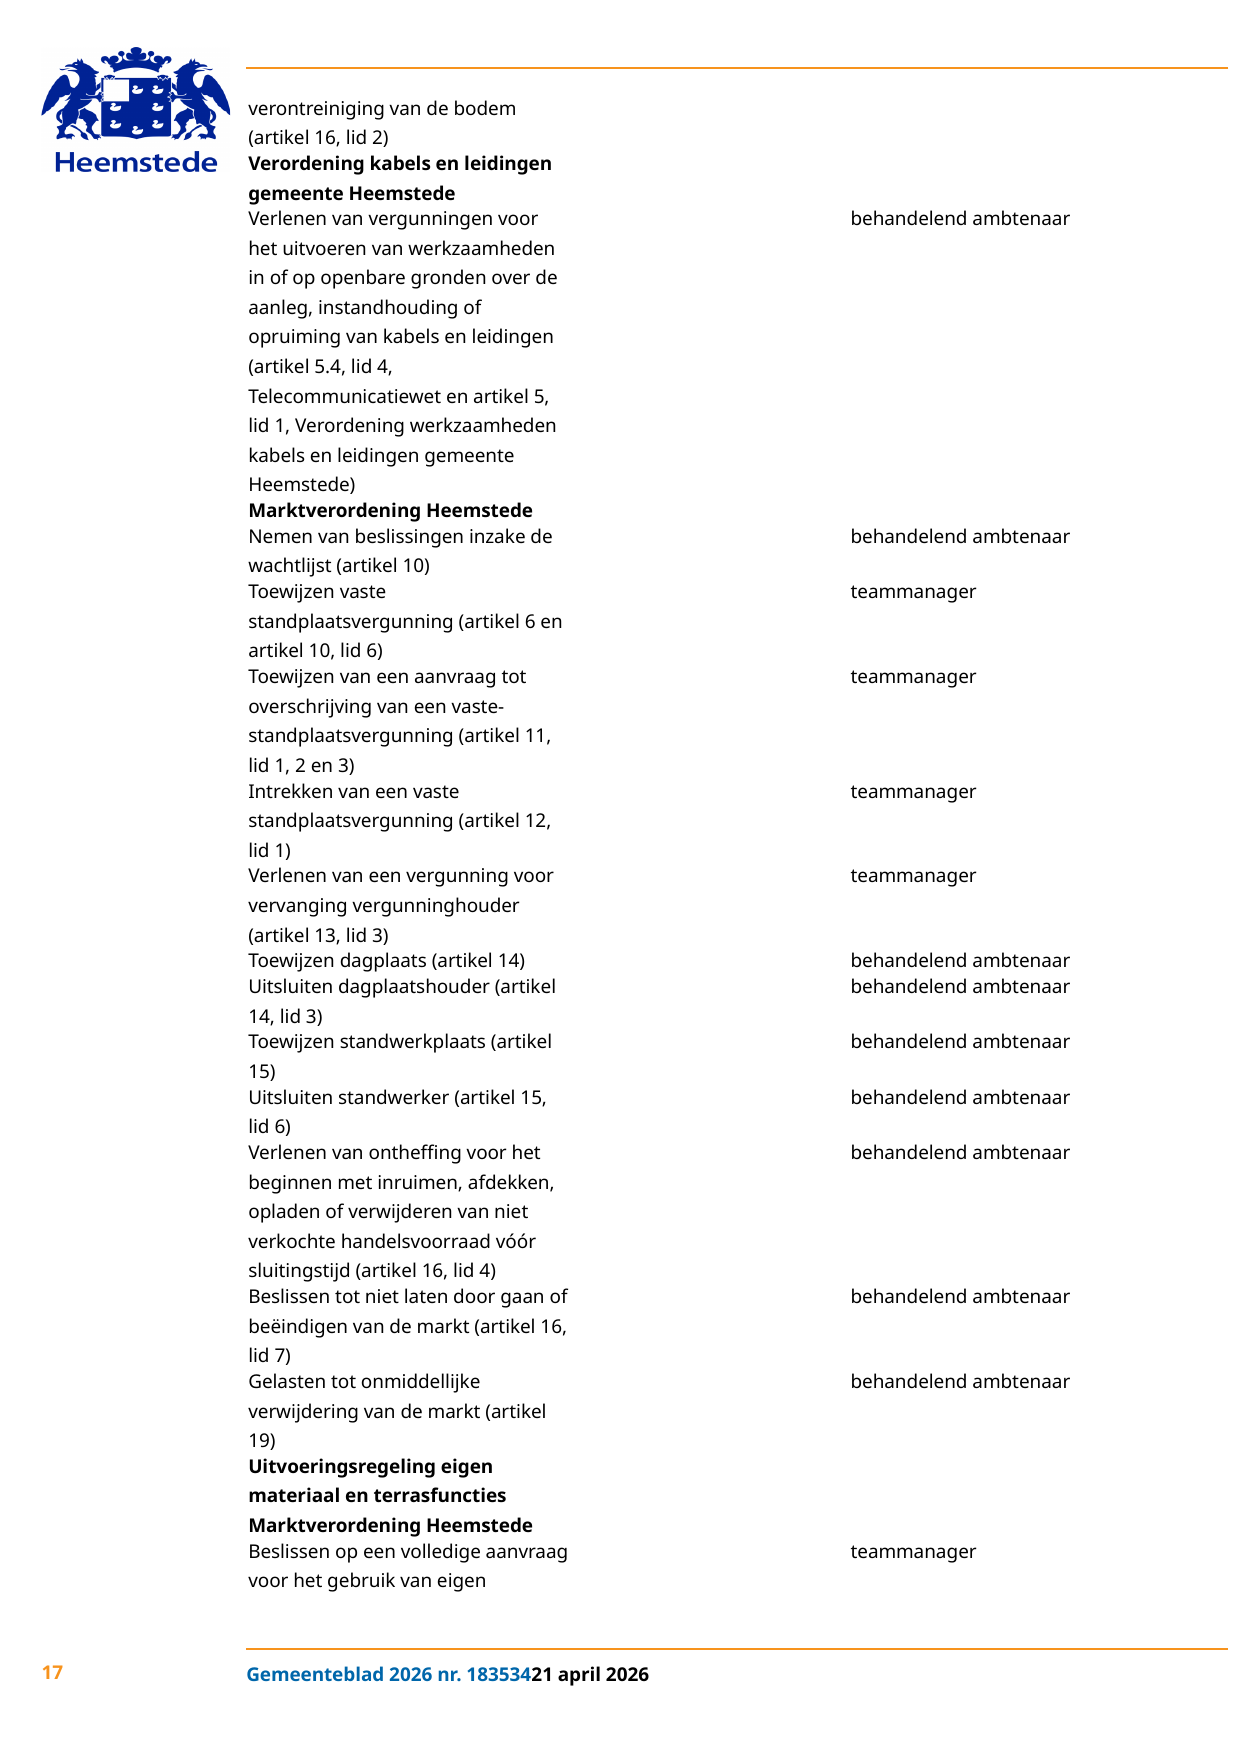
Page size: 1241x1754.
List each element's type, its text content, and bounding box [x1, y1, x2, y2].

table_cell Gelasten tot onmiddellijke verwijdering van de markt (artikel 19) [248, 1368, 569, 1453]
table_cell [569, 663, 850, 778]
table_cell behandelend ambtenaar [850, 1283, 1152, 1368]
table_cell Uitvoeringsregeling eigen materiaal en terrasfuncties Marktverordening Heemstede [248, 1453, 569, 1538]
table_cell [850, 95, 1152, 150]
table_cell [569, 973, 850, 1029]
table_cell [569, 1368, 850, 1453]
table_cell teammanager [850, 579, 1152, 663]
table_cell [569, 150, 850, 205]
picture [41, 47, 231, 172]
table_cell Verlenen van een vergunning voor vervanging vergunninghouder (artikel 13, lid 3) [248, 863, 569, 948]
table_cell behandelend ambtenaar [850, 973, 1152, 1029]
table_cell [569, 523, 850, 578]
table_cell behandelend ambtenaar [850, 1368, 1152, 1453]
table_cell behandelend ambtenaar [850, 205, 1152, 497]
table_cell Verordening kabels en leidingen gemeente Heemstede [248, 150, 569, 205]
table_cell verontreiniging van de bodem (artikel 16, lid 2) [248, 95, 569, 150]
table_cell [569, 1139, 850, 1283]
table_cell [850, 498, 1152, 523]
table_cell [850, 150, 1152, 205]
table_cell [569, 948, 850, 973]
table_cell [569, 1029, 850, 1084]
table_cell [569, 95, 850, 150]
table_cell Marktverordening Heemstede [248, 498, 569, 523]
table_cell behandelend ambtenaar [850, 948, 1152, 973]
table_cell [569, 1084, 850, 1139]
table_cell [569, 579, 850, 663]
table_cell Verlenen van vergunningen voor het uitvoeren van werkzaamheden in of op openbare gronden over de aanleg, instandhouding of opruiming van kabels en leidingen (artikel 5.4, lid 4, Telecommunicatiewet en artikel 5, lid 1, Verordening werkzaamheden kabels en leidingen gemeente Heemstede) [248, 205, 569, 497]
table_cell Beslissen op een volledige aanvraag voor het gebruik van eigen [248, 1538, 569, 1593]
table_cell teammanager [850, 778, 1152, 863]
table_cell [569, 498, 850, 523]
table_cell teammanager [850, 1538, 1152, 1593]
table_cell [569, 863, 850, 948]
table_cell Toewijzen van een aanvraag tot overschrijving van een vaste- standplaatsvergunning (artikel 11, lid 1, 2 en 3) [248, 663, 569, 778]
table_cell teammanager [850, 863, 1152, 948]
table_cell [569, 205, 850, 497]
table_cell Toewijzen vaste standplaatsvergunning (artikel 6 en artikel 10, lid 6) [248, 579, 569, 663]
table_cell behandelend ambtenaar [850, 1029, 1152, 1084]
table_cell Toewijzen standwerkplaats (artikel 15) [248, 1029, 569, 1084]
table_cell [569, 1538, 850, 1593]
table_cell behandelend ambtenaar [850, 523, 1152, 578]
table_cell [569, 778, 850, 863]
table_cell Beslissen tot niet laten door gaan of beëindigen van de markt (artikel 16, lid 7) [248, 1283, 569, 1368]
table_cell teammanager [850, 663, 1152, 778]
table_cell Nemen van beslissingen inzake de wachtlijst (artikel 10) [248, 523, 569, 578]
table_cell [569, 1453, 850, 1538]
table_cell Uitsluiten dagplaatshouder (artikel 14, lid 3) [248, 973, 569, 1029]
table_cell Uitsluiten standwerker (artikel 15, lid 6) [248, 1084, 569, 1139]
table_cell Toewijzen dagplaats (artikel 14) [248, 948, 569, 973]
table_cell behandelend ambtenaar [850, 1139, 1152, 1283]
table_cell behandelend ambtenaar [850, 1084, 1152, 1139]
table_cell [850, 1453, 1152, 1538]
table_cell [569, 1283, 850, 1368]
table_cell Intrekken van een vaste standplaatsvergunning (artikel 12, lid 1) [248, 778, 569, 863]
table_cell Verlenen van ontheffing voor het beginnen met inruimen, afdekken, opladen of verwijderen van niet verkochte handelsvoorraad vóór sluitingstijd (artikel 16, lid 4) [248, 1139, 569, 1283]
